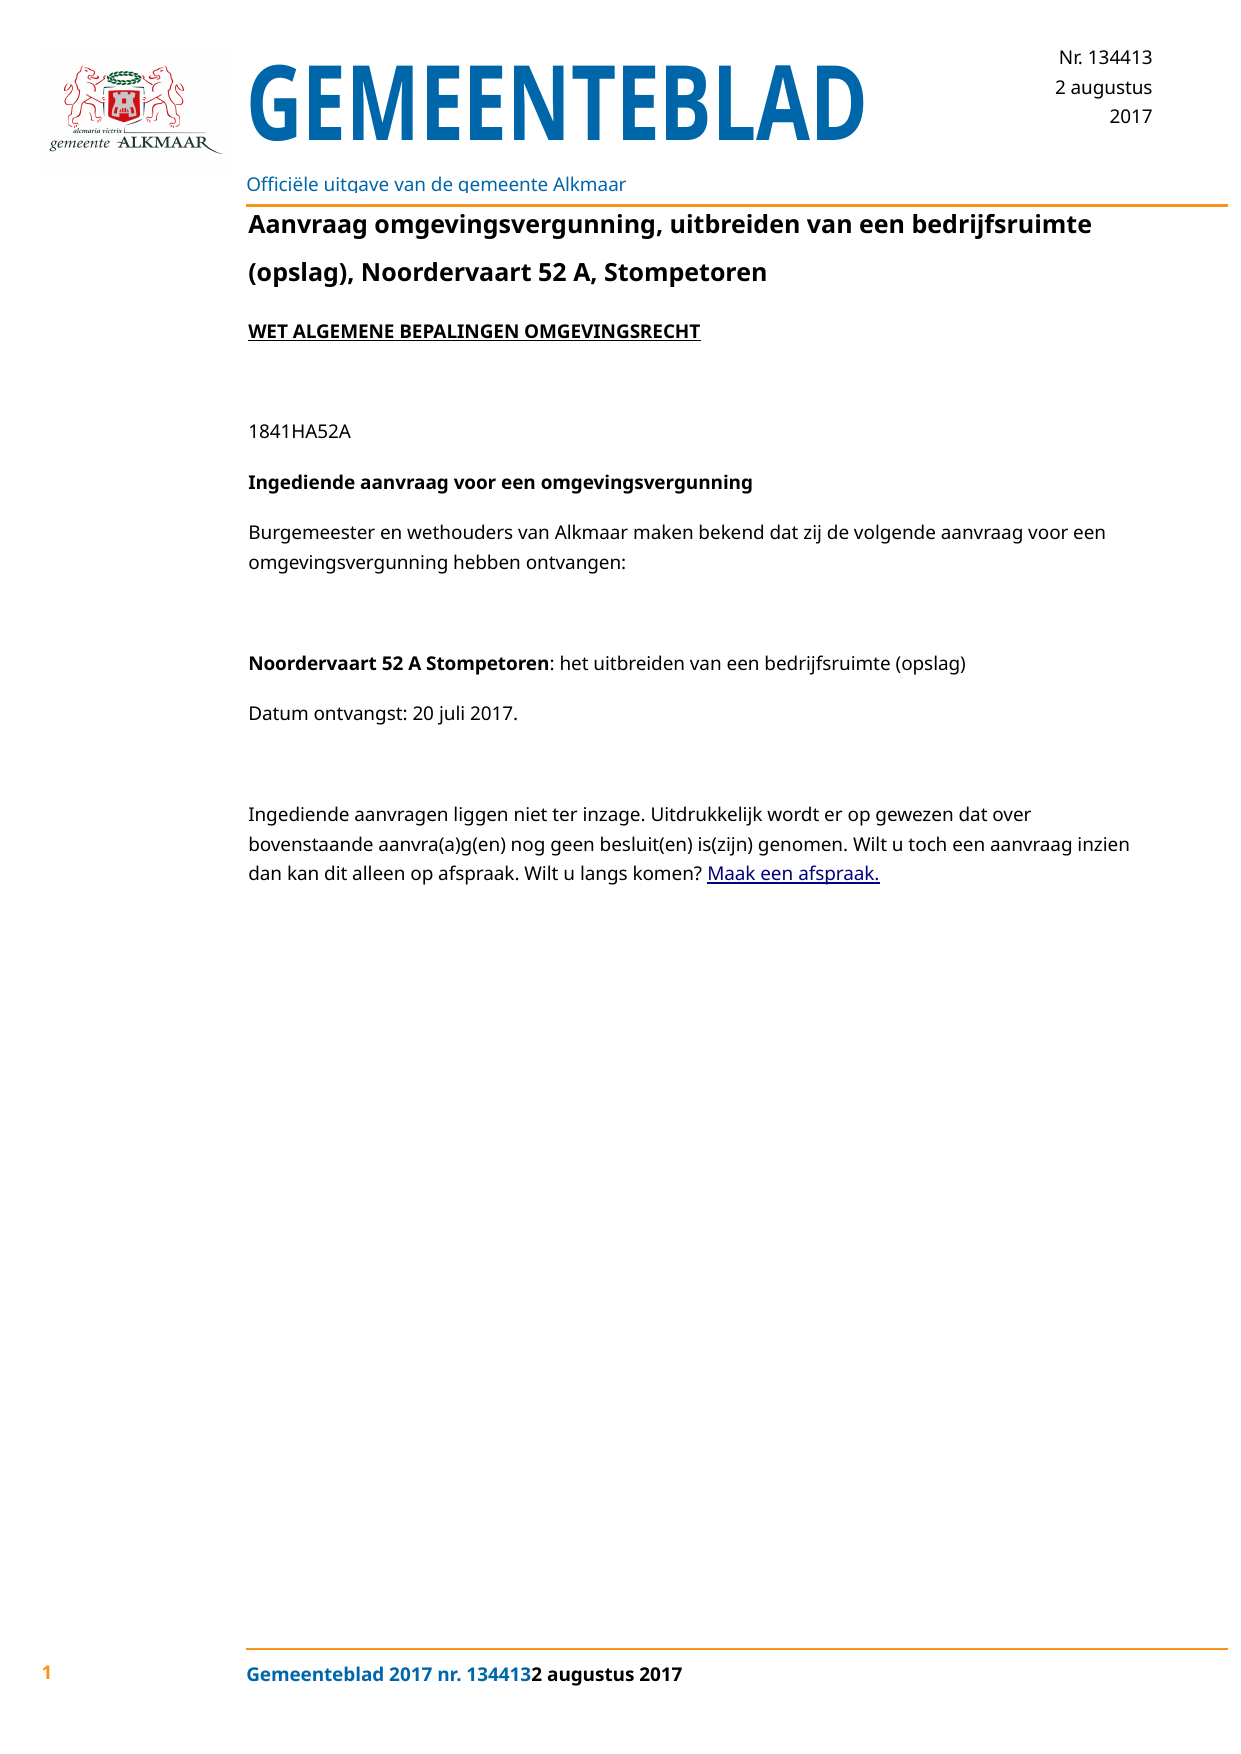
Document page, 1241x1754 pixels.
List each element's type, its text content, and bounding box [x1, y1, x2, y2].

text 1841HA52A [248, 419, 1152, 444]
text Ingediende aanvragen liggen niet ter inzage. Uitdrukkelijk wordt er op gewezen dat over bovenstaande aanvra(a)g(en) nog geen besluit(en) is(zijn) genomen. Wilt u toch een aanvraag inzien dan kan dit alleen op afspraak. Wilt u langs komen? Maak een afspraak. [248, 801, 1152, 886]
text Noordervaart 52 A Stompetoren: het uitbreiden van een bedrijfsruimte (opslag) [248, 650, 1152, 676]
text Datum ontvangst: 20 juli 2017. [248, 700, 1152, 726]
text WET ALGEMENE BEPALINGEN OMGEVINGSRECHT [248, 318, 1152, 344]
text Aanvraag omgevingsvergunning, uitbreiden van een bedrijfsruimte (opslag), Noordervaart 52 A, Stompetoren [248, 207, 1152, 288]
picture [41, 47, 231, 172]
text Ingediende aanvraag voor een omgevingsvergunning [248, 469, 1152, 495]
text Burgemeester en wethouders van Alkmaar maken bekend dat zij de volgende aanvraag voor een omgevingsvergunning hebben ontvangen: [248, 519, 1152, 575]
